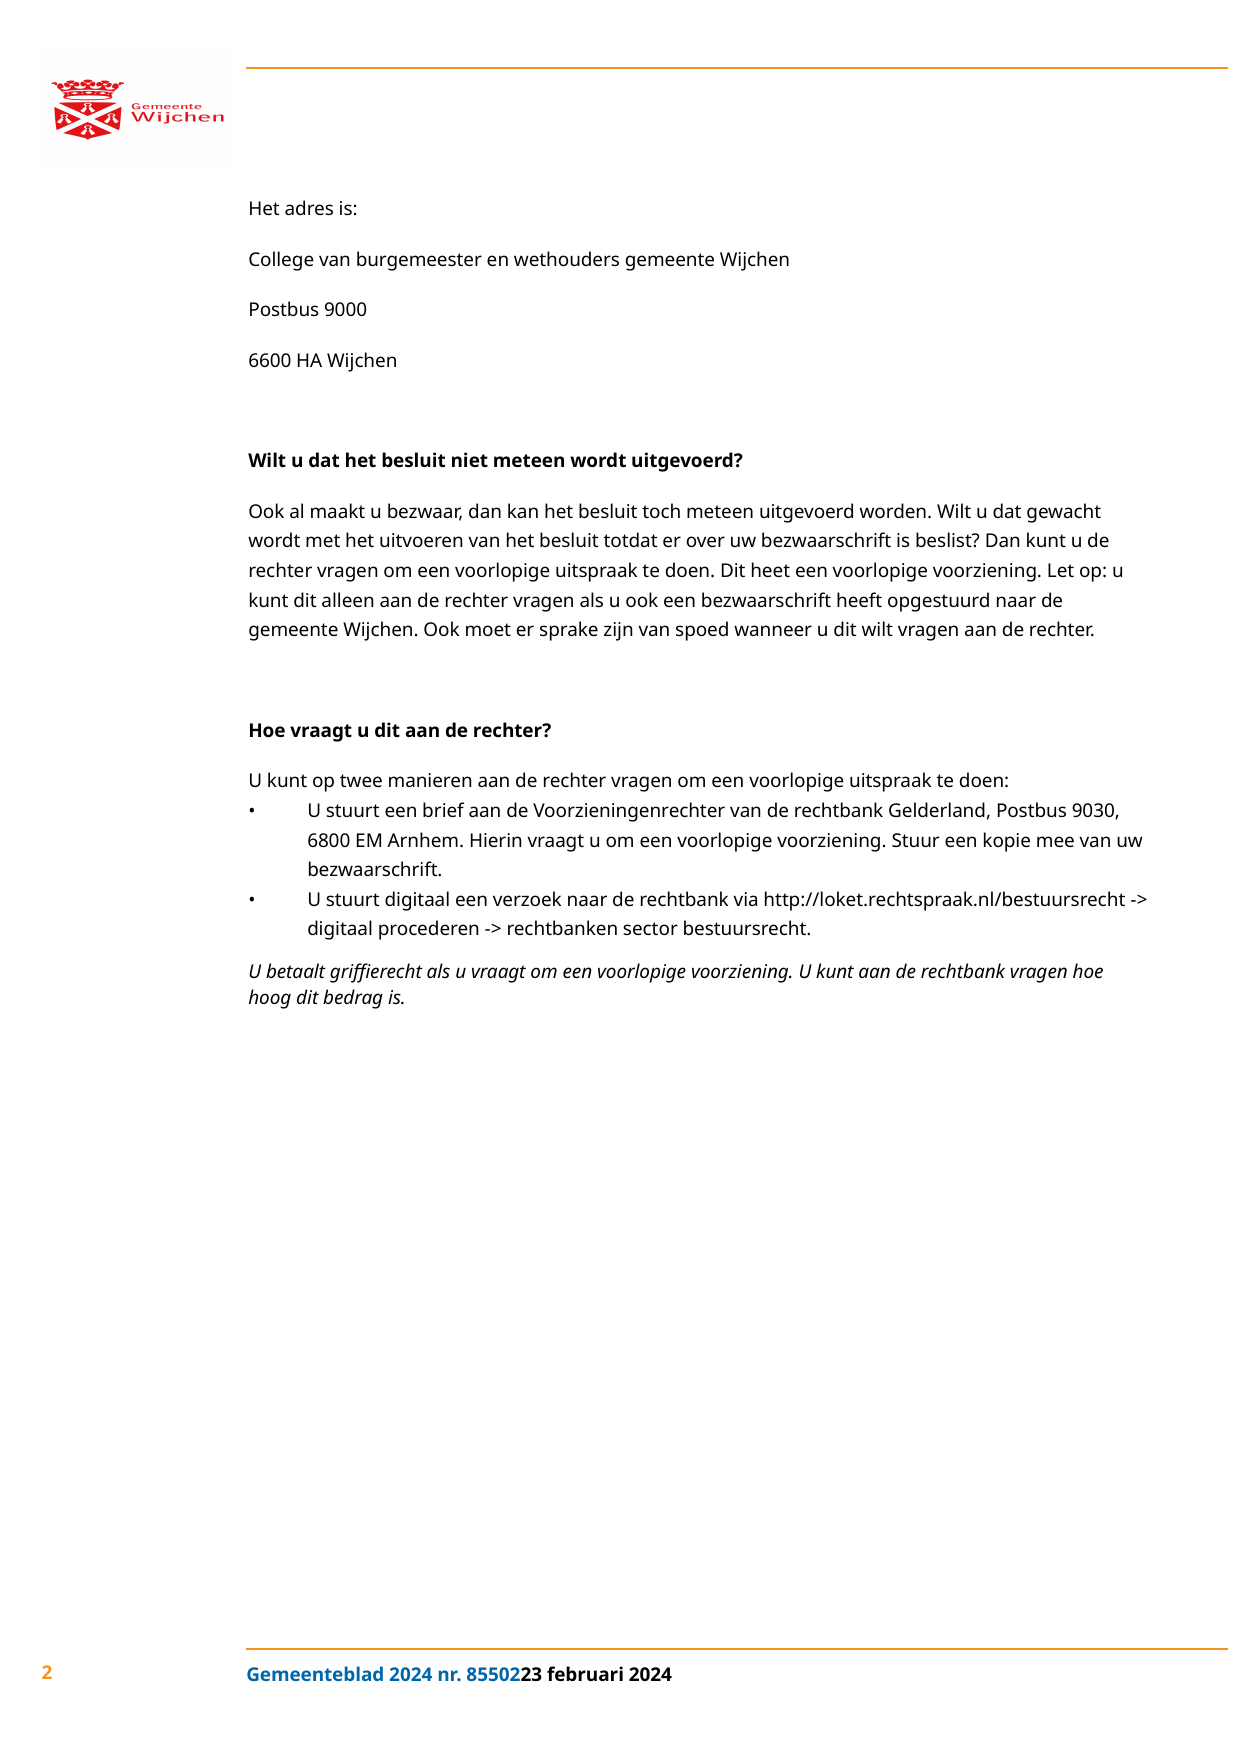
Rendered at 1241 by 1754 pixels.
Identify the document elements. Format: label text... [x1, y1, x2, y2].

text Ook al maakt u bezwaar, dan kan het besluit toch meteen uitgevoerd worden. Wilt u dat gewacht wordt met het uitvoeren van het besluit totdat er over uw bezwaarschrift is beslist? Dan kunt u de rechter vragen om een voorlopige uitspraak te doen. Dit heet een voorlopige voorziening. Let op: u kunt dit alleen aan de rechter vragen als u ook een bezwaarschrift heeft opgestuurd naar de gemeente Wijchen. Ook moet er sprake zijn van spoed wanneer u dit wilt vragen aan de rechter. [248, 498, 1152, 642]
text U betaalt griffierecht als u vraagt om een voorlopige voorziening. U kunt aan de rechtbank vragen hoe hoog dit bedrag is. [248, 959, 1152, 1010]
text Wilt u dat het besluit niet meteen wordt uitgevoerd? [248, 448, 1152, 473]
list U stuurt een brief aan de Voorzieningenrechter van de rechtbank Gelderland, Postbus 9030, 6800 EM Arnhem. Hierin vraagt u om een voorlopige voorziening. Stuur een kopie mee van uw bezwaarschrift. [248, 797, 1152, 882]
text Postbus 9000 [248, 296, 1152, 322]
picture [41, 47, 231, 172]
text 6600 HA Wijchen [248, 347, 1152, 373]
text Het adres is: [248, 196, 1152, 221]
text U kunt op twee manieren aan de rechter vragen om een voorlopige uitspraak te doen: [248, 768, 1152, 793]
text College van burgemeester en wethouders gemeente Wijchen [248, 246, 1152, 272]
text Hoe vraagt u dit aan de rechter? [248, 717, 1152, 743]
list U stuurt digitaal een verzoek naar de rechtbank via http://loket.rechtspraak.nl/bestuursrecht -> digitaal procederen -> rechtbanken sector bestuursrecht. [248, 886, 1152, 941]
